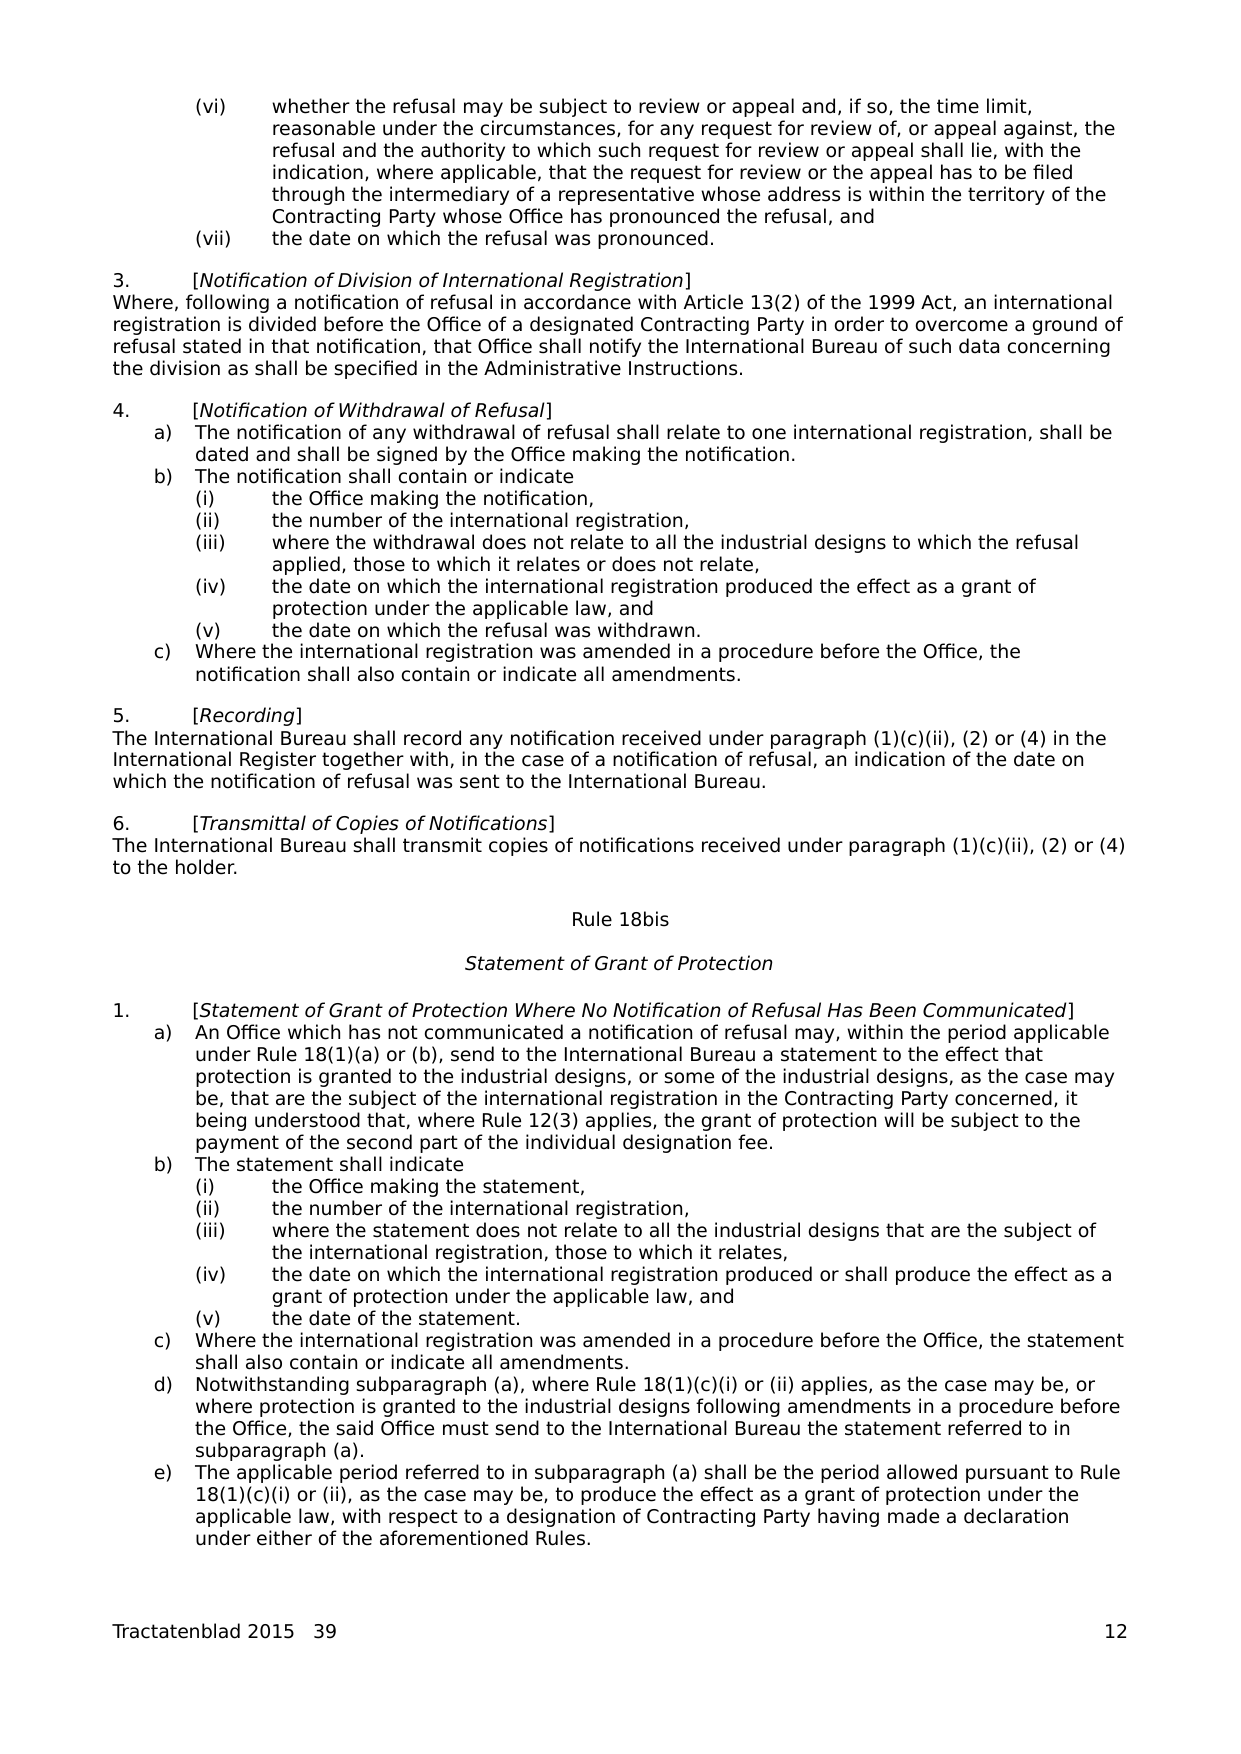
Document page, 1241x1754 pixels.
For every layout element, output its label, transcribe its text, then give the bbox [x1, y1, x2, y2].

text The International Bureau shall transmit copies of notifications received under paragraph (1)(c)(ii), (2) or (4) to the holder. [112, 835, 1128, 879]
text (iii) where the withdrawal does not relate to all the industrial designs to which the refusal applied, those to which it relates or does not relate, [195, 532, 1128, 576]
text (i) the Office making the statement, [195, 1176, 1128, 1198]
text 5. [Recording] [112, 705, 1128, 727]
text a) An Office which has not communicated a notification of refusal may, within the period applicable under Rule 18(1)(a) or (b), send to the International Bureau a statement to the effect that protection is granted to the industrial designs, or some of the industrial designs, as the case may be, that are the subject of the international registration in the Contracting Party concerned, it being understood that, where Rule 12(3) applies, the grant of protection will be subject to the payment of the second part of the individual designation fee. [153, 1022, 1128, 1154]
text 6. [Transmittal of Copies of Notifications] [112, 813, 1128, 835]
text (iv) the date on which the international registration produced the effect as a grant of protection under the applicable law, and [195, 576, 1128, 619]
text (i) the Office making the notification, [195, 488, 1128, 509]
text Where, following a notification of refusal in accordance with Article 13(2) of the 1999 Act, an international registration is divided before the Office of a designated Contracting Party in order to overcome a ground of refusal stated in that notification, that Office shall notify the International Bureau of such data concerning the division as shall be specified in the Administrative Instructions. [112, 292, 1128, 380]
text (ii) the number of the international registration, [195, 509, 1128, 532]
text (v) the date of the statement. [195, 1308, 1128, 1330]
text 1. [Statement of Grant of Protection Where No Notification of Refusal Has Been Communicated] [112, 1000, 1128, 1022]
text (ii) the number of the international registration, [195, 1198, 1128, 1220]
text The International Bureau shall record any notification received under paragraph (1)(c)(ii), (2) or (4) in the International Register together with, in the case of a notification of refusal, an indication of the date on which the notification of refusal was sent to the International Bureau. [112, 727, 1128, 793]
text (iv) the date on which the international registration produced or shall produce the effect as a grant of protection under the applicable law, and [195, 1264, 1128, 1308]
text c) Where the international registration was amended in a procedure before the Office, the notification shall also contain or indicate all amendments. [153, 641, 1128, 685]
text 4. [Notification of Withdrawal of Refusal] [112, 400, 1128, 422]
text (vi) whether the refusal may be subject to review or appeal and, if so, the time limit, reasonable under the circumstances, for any request for review of, or appeal against, the refusal and the authority to which such request for review or appeal shall lie, with the indication, where applicable, that the request for review or the appeal has to be filed through the intermediary of a representative whose address is within the territory of the Contracting Party whose Office has pronounced the refusal, and [195, 96, 1128, 228]
text (v) the date on which the refusal was withdrawn. [195, 619, 1128, 641]
text 3. [Notification of Division of International Registration] [112, 270, 1128, 292]
text b) The statement shall indicate [153, 1154, 1128, 1176]
subtitle Rule 18bis Statement of Grant of Protection [112, 909, 1128, 975]
text (vii) the date on which the refusal was pronounced. [195, 228, 1128, 250]
text (iii) where the statement does not relate to all the industrial designs that are the subject of the international registration, those to which it relates, [195, 1220, 1128, 1264]
text e) The applicable period referred to in subparagraph (a) shall be the period allowed pursuant to Rule 18(1)(c)(i) or (ii), as the case may be, to produce the effect as a grant of protection under the applicable law, with respect to a designation of Contracting Party having made a declaration under either of the aforementioned Rules. [153, 1462, 1128, 1550]
text c) Where the international registration was amended in a procedure before the Office, the statement shall also contain or indicate all amendments. [153, 1330, 1128, 1374]
text d) Notwithstanding subparagraph (a), where Rule 18(1)(c)(i) or (ii) applies, as the case may be, or where protection is granted to the industrial designs following amendments in a procedure before the Office, the said Office must send to the International Bureau the statement referred to in subparagraph (a). [153, 1374, 1128, 1462]
text b) The notification shall contain or indicate [153, 466, 1128, 488]
text a) The notification of any withdrawal of refusal shall relate to one international registration, shall be dated and shall be signed by the Office making the notification. [153, 422, 1128, 466]
